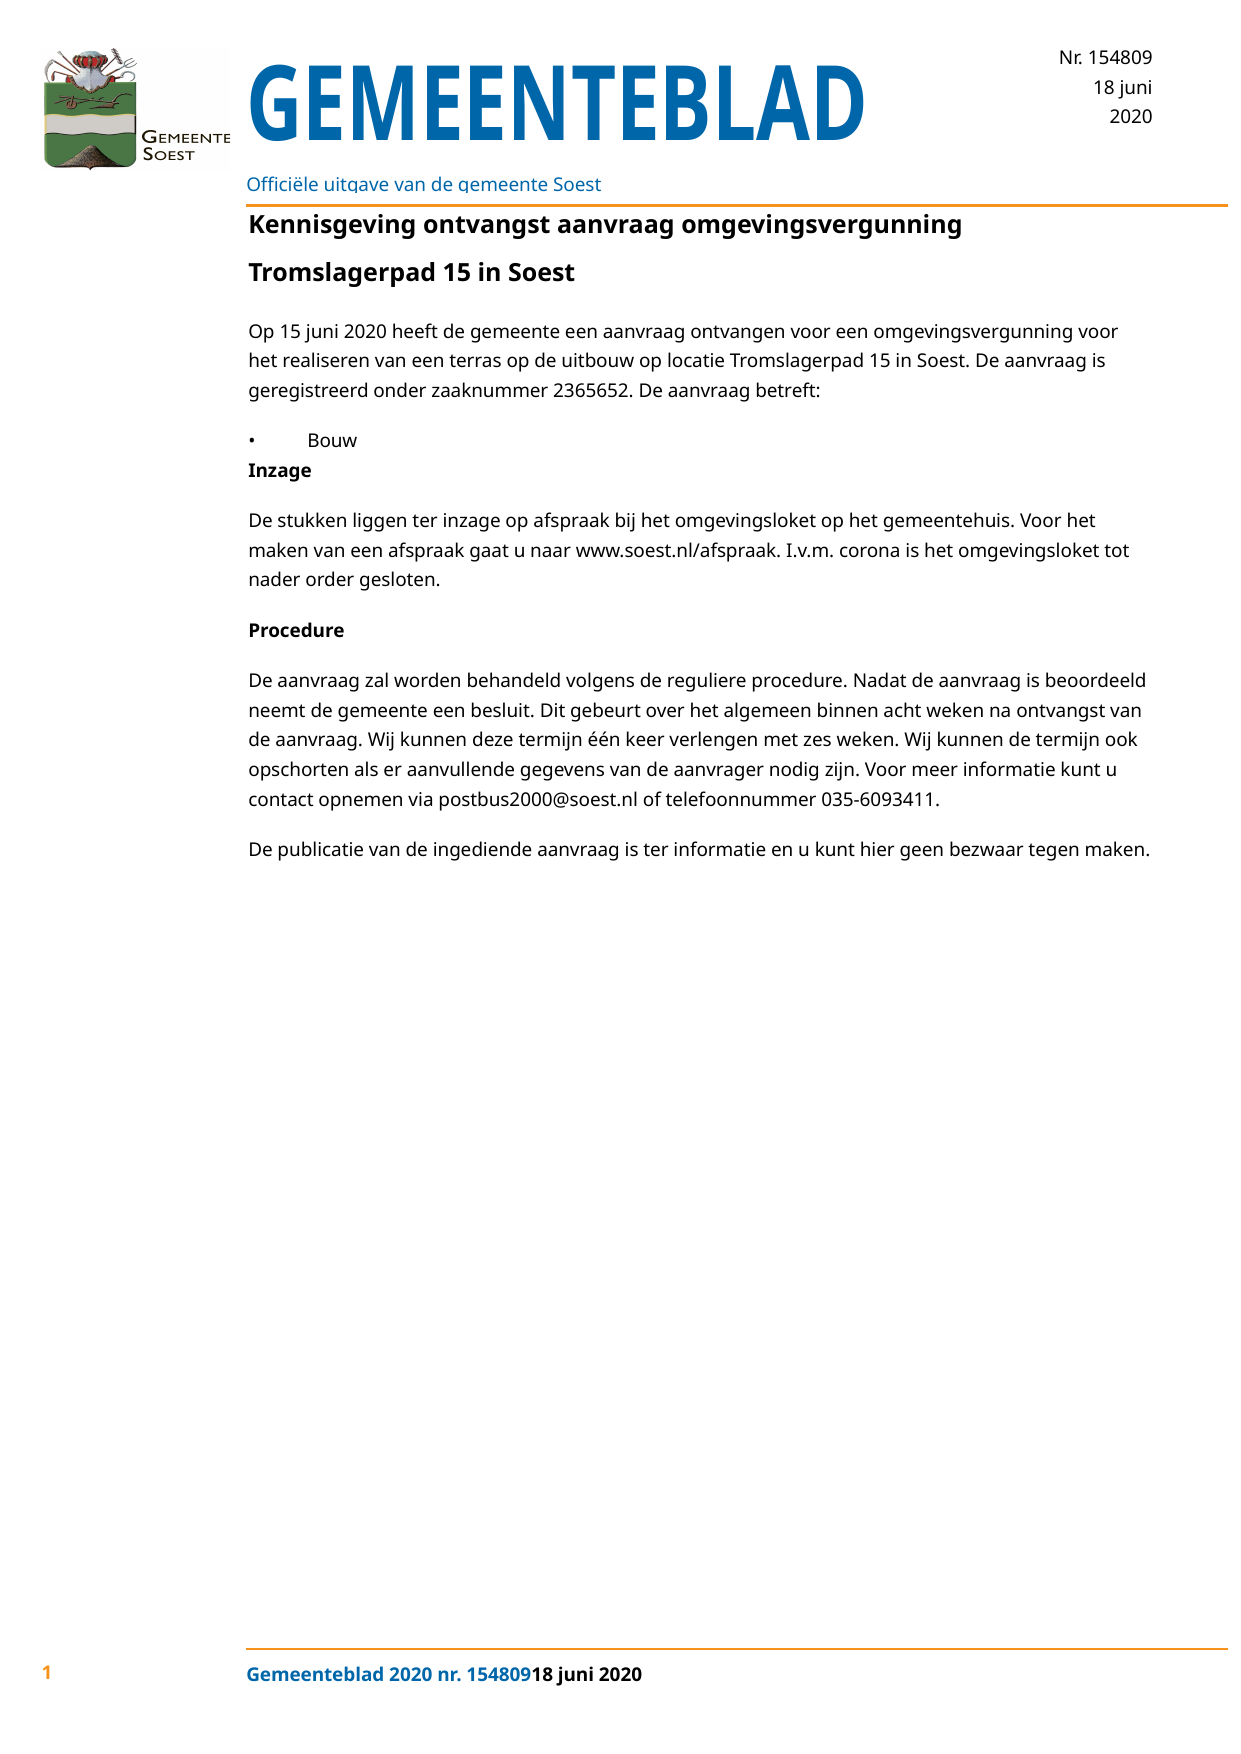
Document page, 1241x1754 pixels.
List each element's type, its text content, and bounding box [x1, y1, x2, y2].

text Op 15 juni 2020 heeft de gemeente een aanvraag ontvangen voor een omgevingsvergunning voor het realiseren van een terras op de uitbouw op locatie Tromslagerpad 15 in Soest. De aanvraag is geregistreerd onder zaaknummer 2365652. De aanvraag betreft: [248, 318, 1152, 403]
text Kennisgeving ontvangst aanvraag omgevingsvergunning Tromslagerpad 15 in Soest [248, 207, 1152, 288]
picture [41, 47, 231, 172]
text De aanvraag zal worden behandeld volgens de reguliere procedure. Nadat de aanvraag is beoordeeld neemt de gemeente een besluit. Dit gebeurt over het algemeen binnen acht weken na ontvangst van de aanvraag. Wij kunnen deze termijn één keer verlengen met zes weken. Wij kunnen de termijn ook opschorten als er aanvullende gegevens van de aanvrager nodig zijn. Voor meer informatie kunt u contact opnemen via postbus2000@soest.nl of telefoonnummer 035-6093411. [248, 667, 1152, 812]
text Procedure [248, 617, 1152, 643]
text Inzage [248, 457, 1152, 483]
list Bouw [248, 427, 1152, 453]
text De stukken liggen ter inzage op afspraak bij het omgevingsloket op het gemeentehuis. Voor het maken van een afspraak gaat u naar www.soest.nl/afspraak. I.v.m. corona is het omgevingsloket tot nader order gesloten. [248, 507, 1152, 592]
text De publicatie van de ingediende aanvraag is ter informatie en u kunt hier geen bezwaar tegen maken. [248, 836, 1152, 862]
